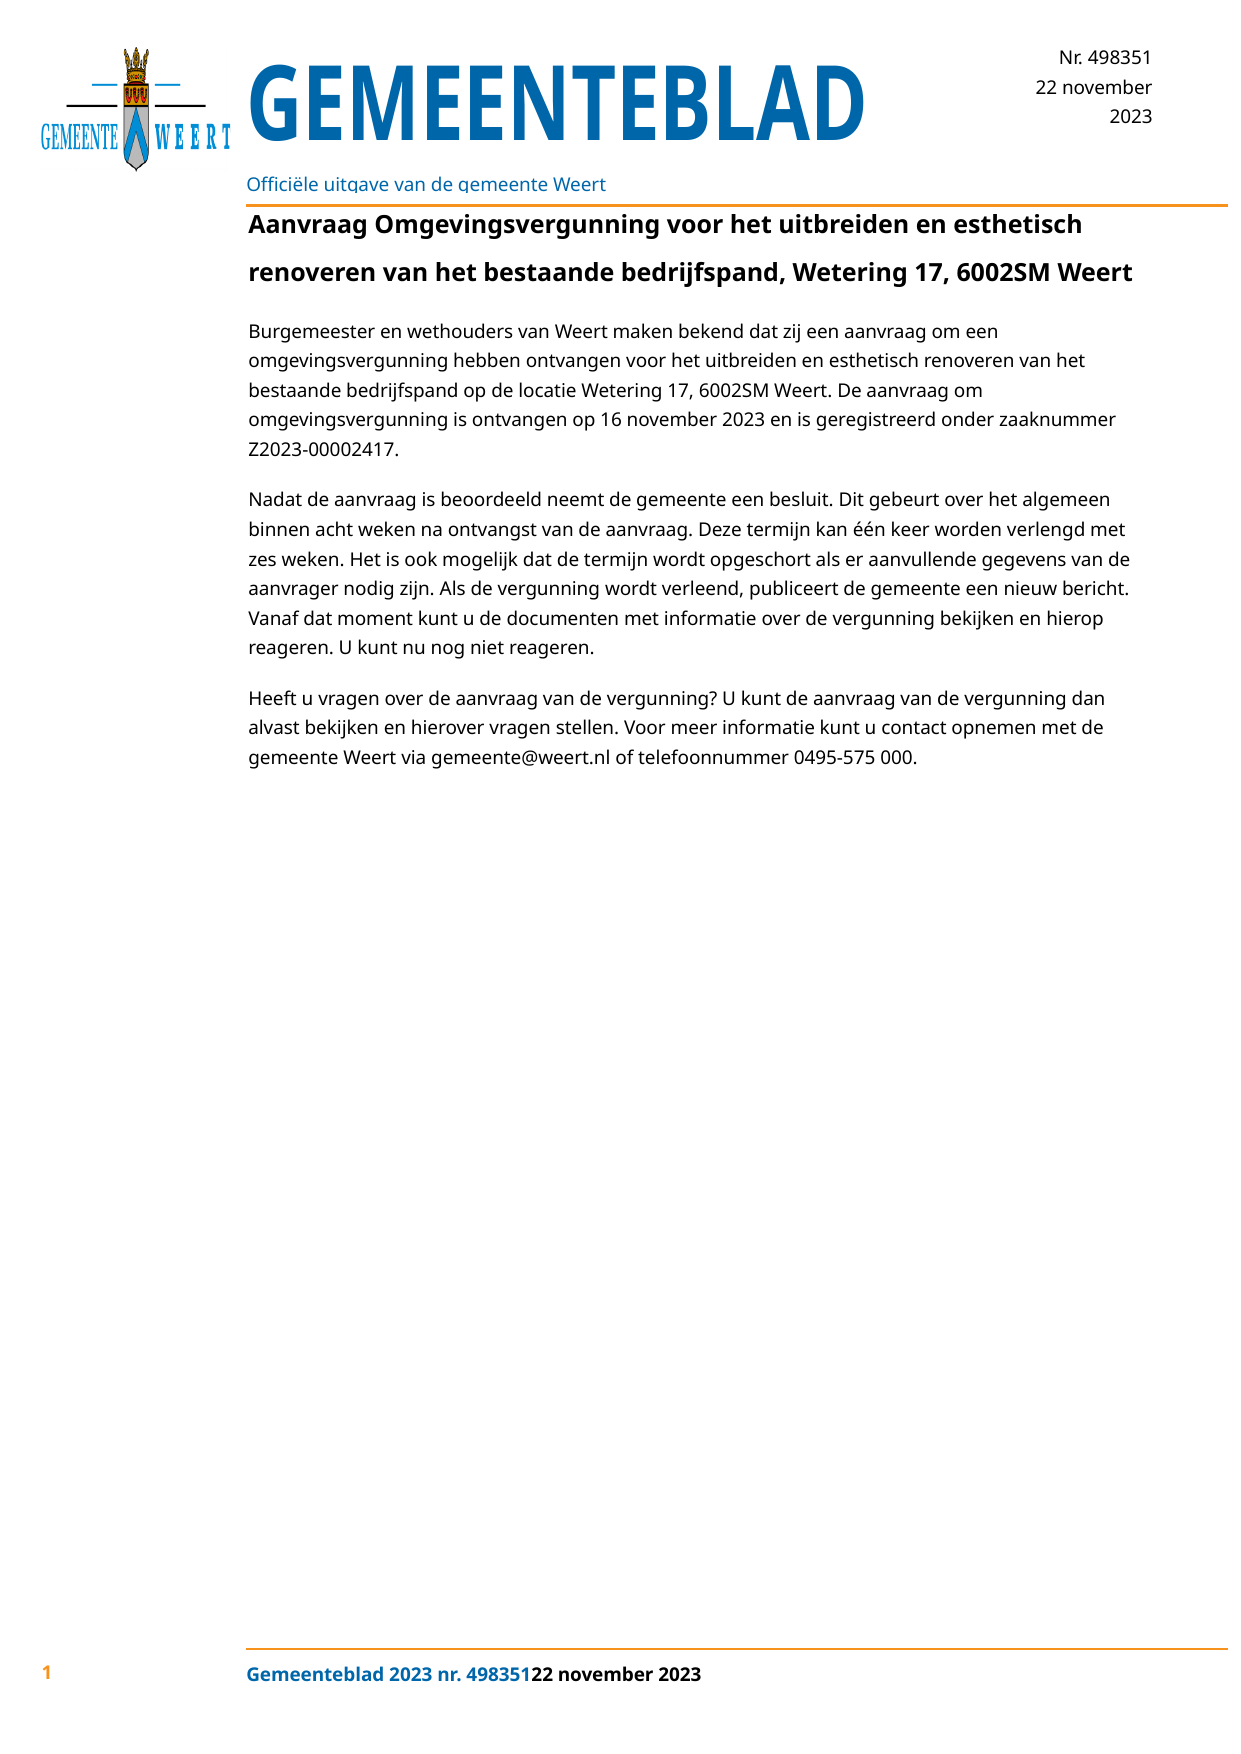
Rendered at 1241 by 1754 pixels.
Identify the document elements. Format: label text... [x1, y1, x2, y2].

text Heeft u vragen over de aanvraag van de vergunning? U kunt de aanvraag van de vergunning dan alvast bekijken en hierover vragen stellen. Voor meer informatie kunt u contact opnemen met de gemeente Weert via gemeente@weert.nl of telefoonnummer 0495-575 000. [248, 685, 1152, 770]
text Burgemeester en wethouders van Weert maken bekend dat zij een aanvraag om een omgevingsvergunning hebben ontvangen voor het uitbreiden en esthetisch renoveren van het bestaande bedrijfspand op de locatie Wetering 17, 6002SM Weert. De aanvraag om omgevingsvergunning is ontvangen op 16 november 2023 en is geregistreerd onder zaaknummer Z2023-00002417. [248, 318, 1152, 462]
text Aanvraag Omgevingsvergunning voor het uitbreiden en esthetisch renoveren van het bestaande bedrijfspand, Wetering 17, 6002SM Weert [248, 207, 1152, 288]
text Nadat de aanvraag is beoordeeld neemt de gemeente een besluit. Dit gebeurt over het algemeen binnen acht weken na ontvangst van de aanvraag. Deze termijn kan één keer worden verlengd met zes weken. Het is ook mogelijk dat de termijn wordt opgeschort als er aanvullende gegevens van de aanvrager nodig zijn. Als de vergunning wordt verleend, publiceert de gemeente een nieuw bericht. Vanaf dat moment kunt u de documenten met informatie over de vergunning bekijken en hierop reageren. U kunt nu nog niet reageren. [248, 487, 1152, 660]
picture [41, 47, 231, 172]
